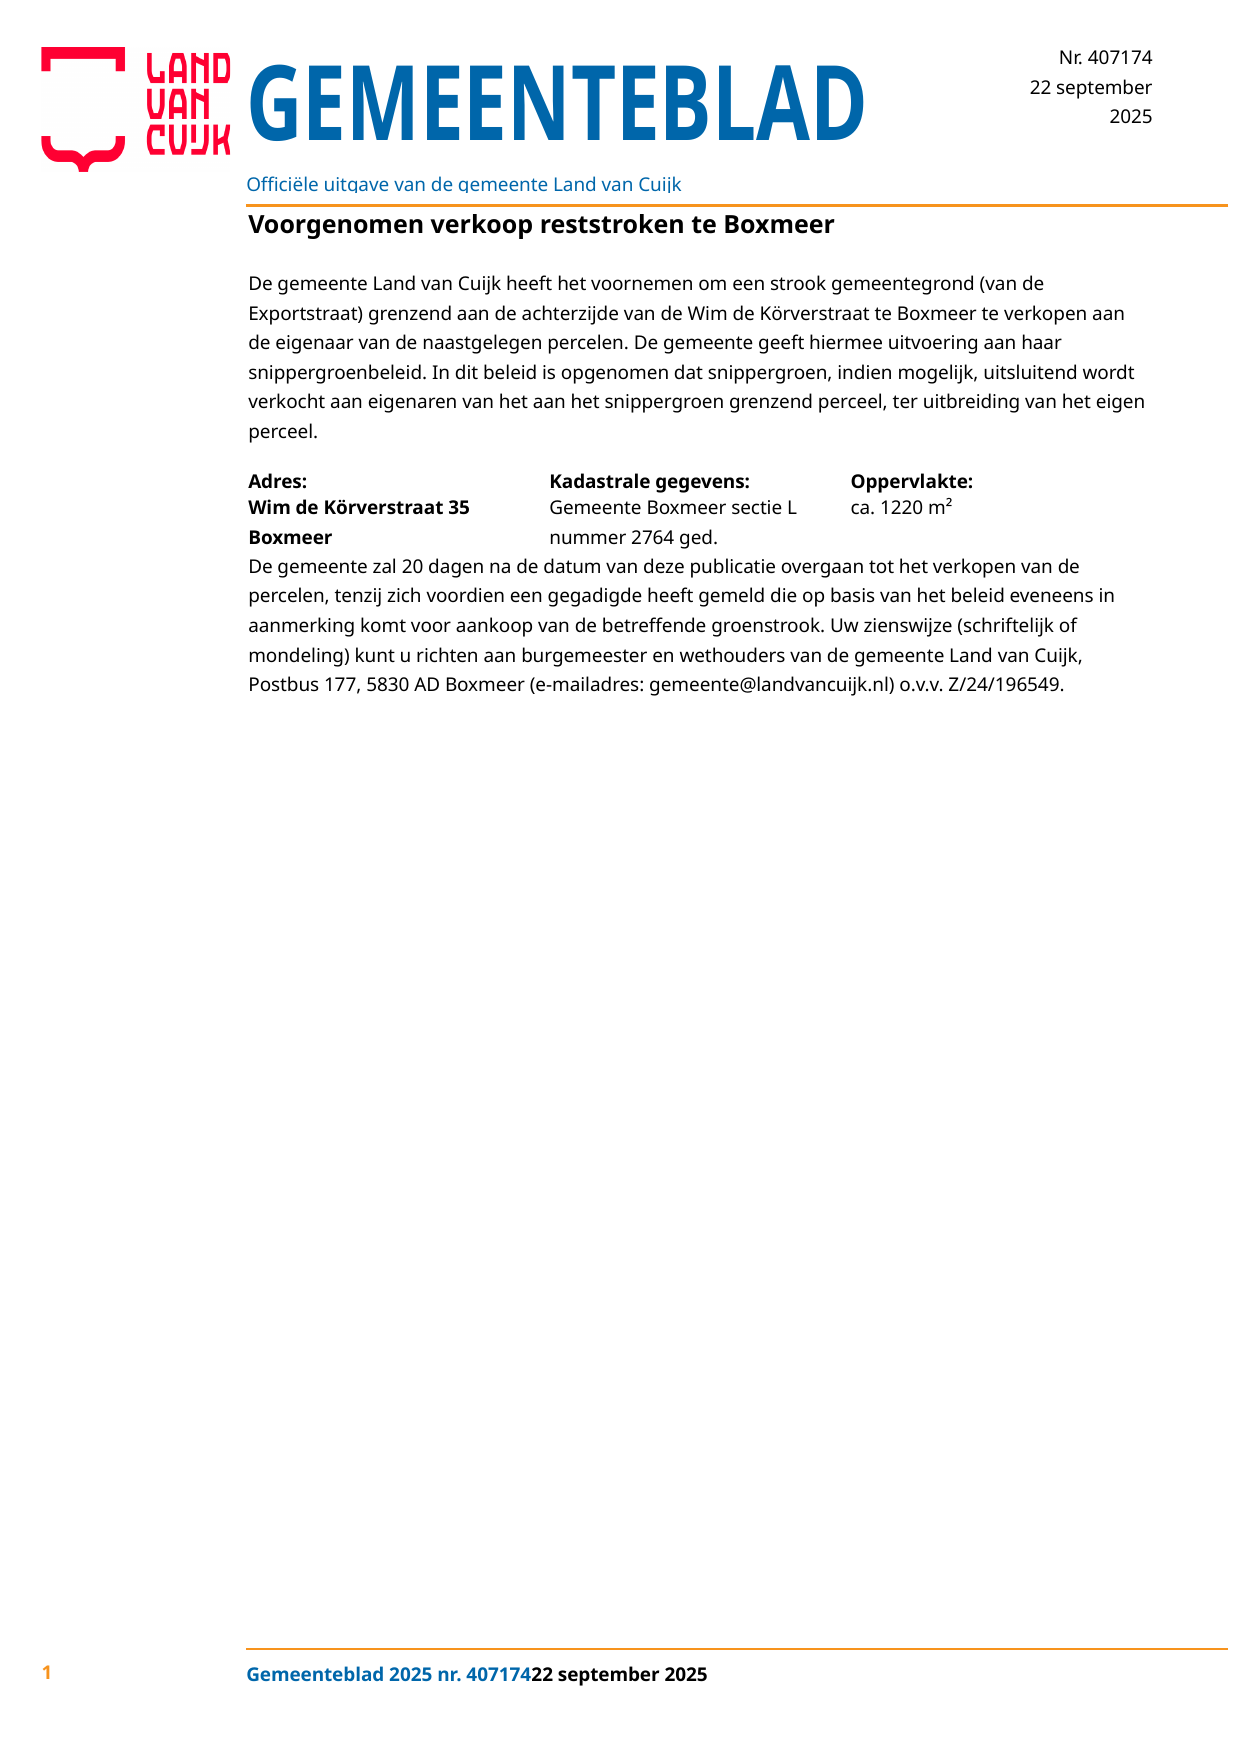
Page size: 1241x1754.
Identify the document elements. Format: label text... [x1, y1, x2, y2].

table_cell Gemeente Boxmeer sectie L nummer 2764 ged. [549, 495, 850, 550]
table_header Adres: [248, 469, 549, 494]
text De gemeente zal 20 dagen na de datum van deze publicatie overgaan tot het verkopen van de percelen, tenzij zich voordien een gegadigde heeft gemeld die op basis van het beleid eveneens in aanmerking komt voor aankoop van de betreffende groenstrook. Uw zienswijze (schriftelijk of mondeling) kunt u richten aan burgemeester en wethouders van de gemeente Land van Cuijk, Postbus 177, 5830 AD Boxmeer (e-mailadres: gemeente@landvancuijk.nl) o.v.v. Z/24/196549. [248, 553, 1152, 697]
text De gemeente Land van Cuijk heeft het voornemen om een strook gemeentegrond (van de Exportstraat) grenzend aan de achterzijde van de Wim de Körverstraat te Boxmeer te verkopen aan de eigenaar van de naastgelegen percelen. De gemeente geeft hiermee uitvoering aan haar snippergroenbeleid. In dit beleid is opgenomen dat snippergroen, indien mogelijk, uitsluitend wordt verkocht aan eigenaren van het aan het snippergroen grenzend perceel, ter uitbreiding van het eigen perceel. [248, 270, 1152, 444]
picture [41, 47, 231, 172]
table_cell ca. 1220 m² [850, 495, 1152, 550]
text Voorgenomen verkoop reststroken te Boxmeer [248, 207, 1152, 241]
table_header Kadastrale gegevens: [549, 469, 850, 494]
table_cell Wim de Körverstraat 35 Boxmeer [248, 495, 549, 550]
table_header Oppervlakte: [850, 469, 1152, 494]
